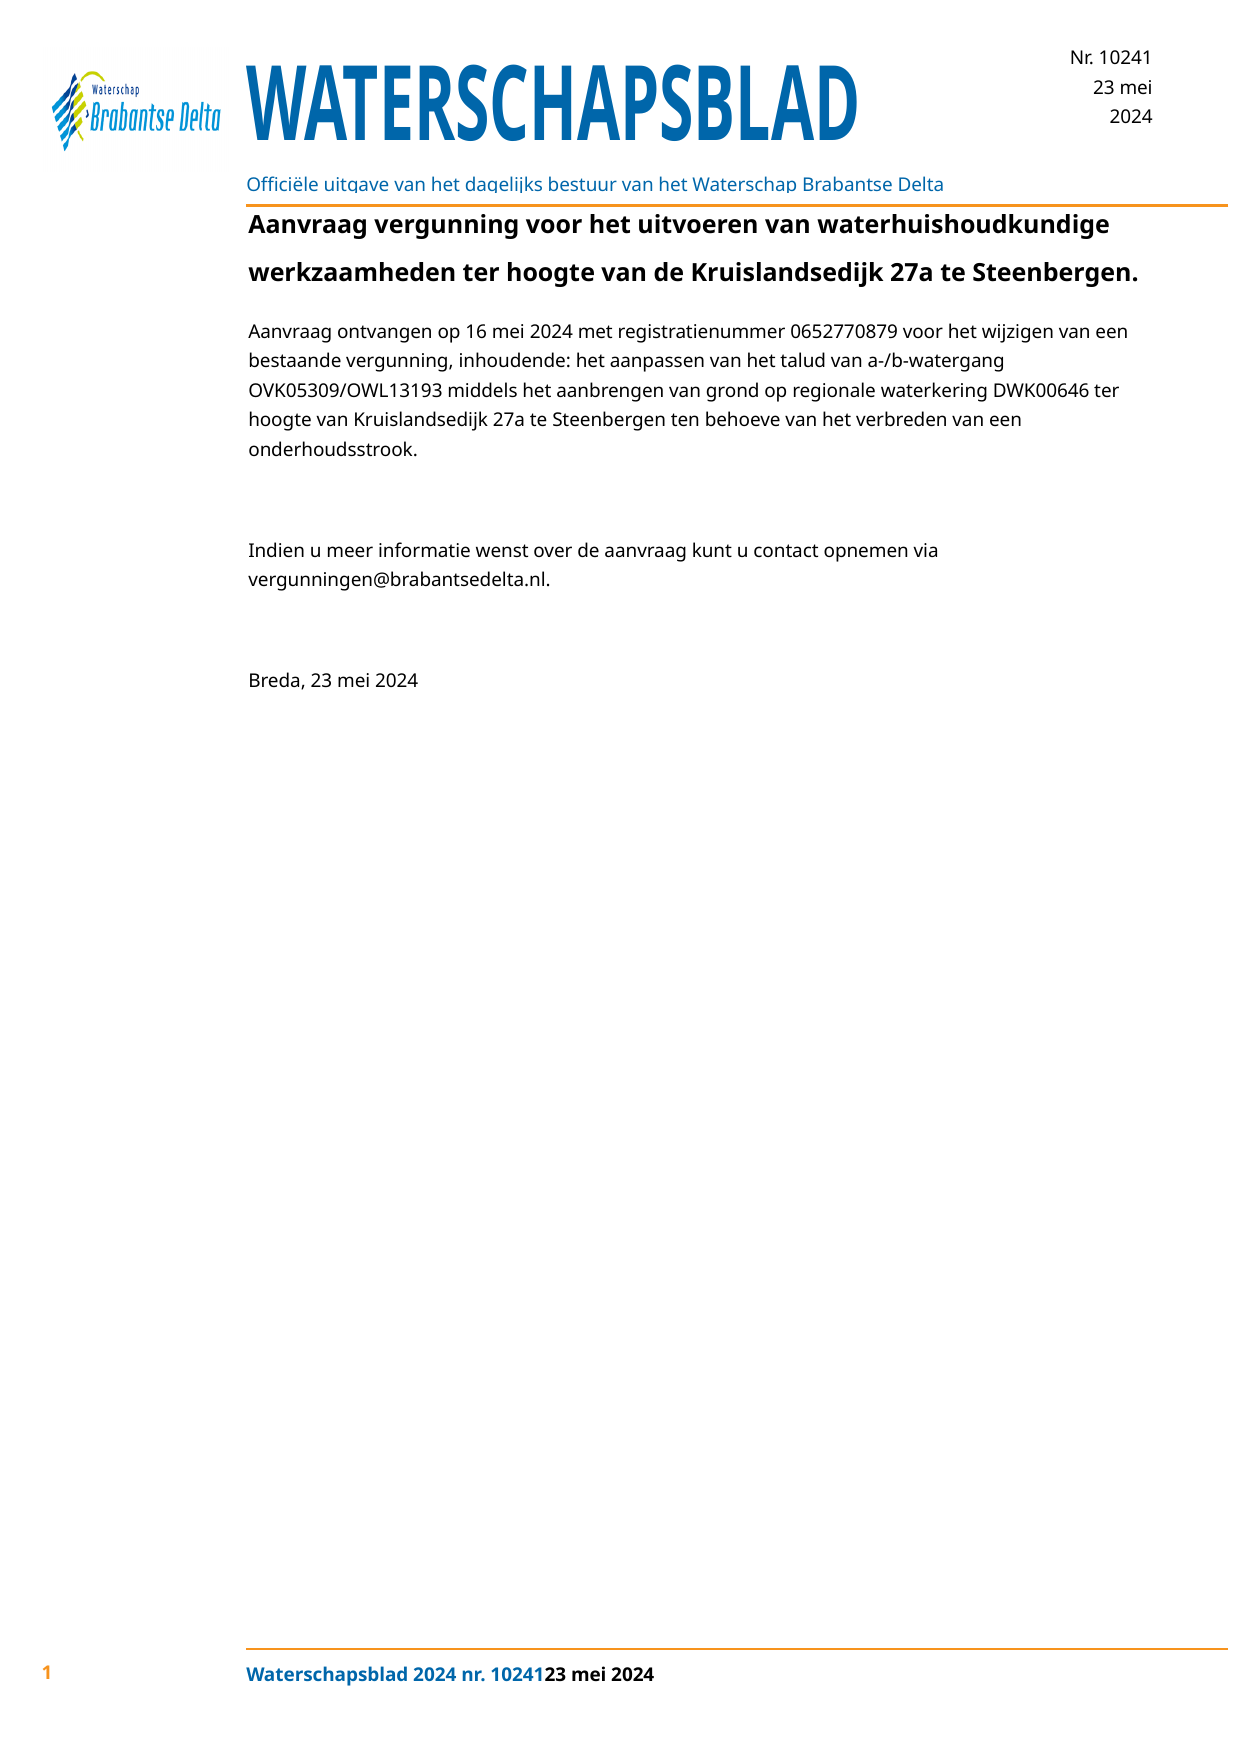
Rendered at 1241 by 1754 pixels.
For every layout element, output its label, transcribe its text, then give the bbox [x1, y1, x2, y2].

picture [41, 47, 231, 172]
text Aanvraag ontvangen op 16 mei 2024 met registratienummer 0652770879 voor het wijzigen van een bestaande vergunning, inhoudende: het aanpassen van het talud van a-/b-watergang OVK05309/OWL13193 middels het aanbrengen van grond op regionale waterkering DWK00646 ter hoogte van Kruislandsedijk 27a te Steenbergen ten behoeve van het verbreden van een onderhoudsstrook. [248, 318, 1152, 462]
text Breda, 23 mei 2024 [248, 667, 1152, 693]
text Indien u meer informatie wenst over de aanvraag kunt u contact opnemen via vergunningen@brabantsedelta.nl. [248, 537, 1152, 592]
text Aanvraag vergunning voor het uitvoeren van waterhuishoudkundige werkzaamheden ter hoogte van de Kruislandsedijk 27a te Steenbergen. [248, 207, 1152, 288]
